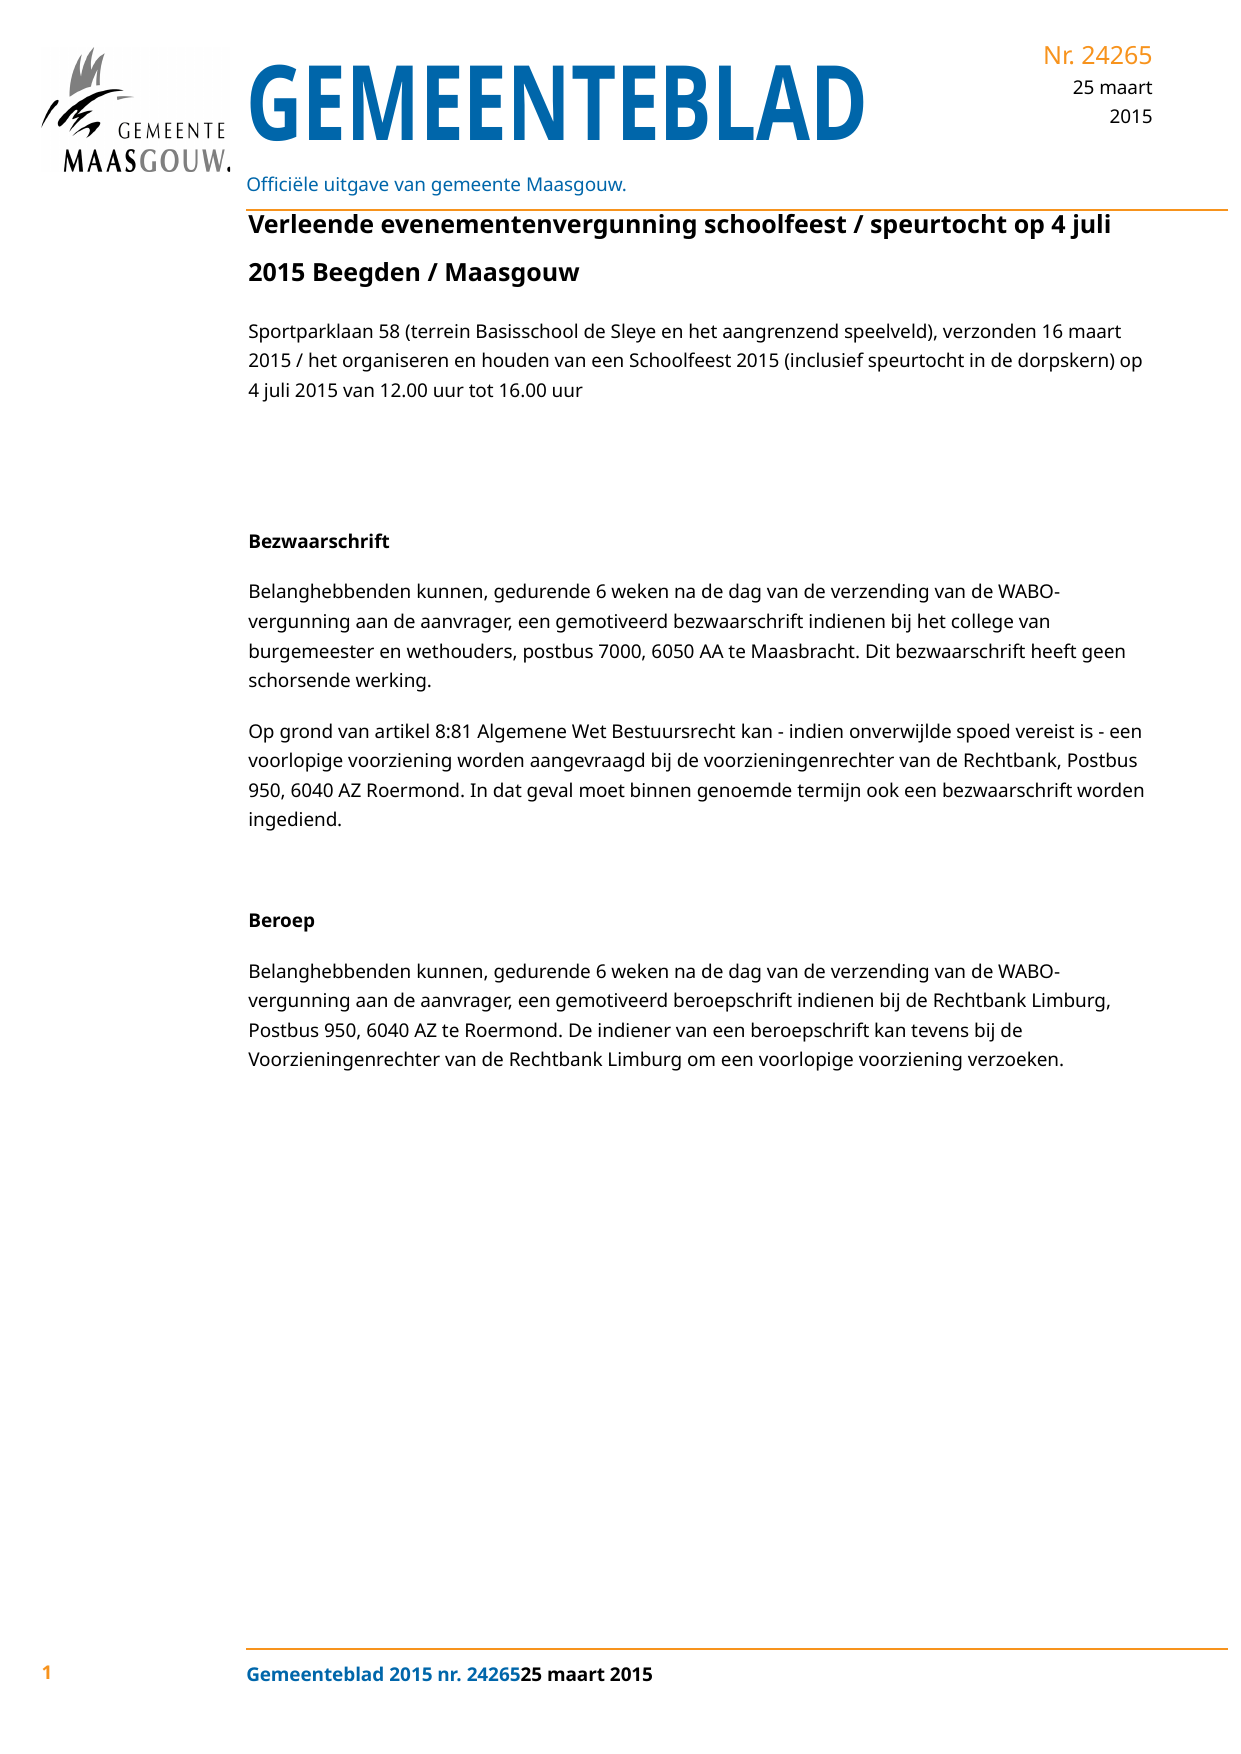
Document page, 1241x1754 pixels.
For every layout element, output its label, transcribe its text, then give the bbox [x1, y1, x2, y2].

text Beroep [248, 907, 1152, 933]
text Belanghebbenden kunnen, gedurende 6 weken na de dag van de verzending van de WABO-vergunning aan de aanvrager, een gemotiveerd beroepschrift indienen bij de Rechtbank Limburg, Postbus 950, 6040 AZ te Roermond. De indiener van een beroepschrift kan tevens bij de Voorzieningenrechter van de Rechtbank Limburg om een voorlopige voorziening verzoeken. [248, 958, 1152, 1072]
text Sportparklaan 58 (terrein Basisschool de Sleye en het aangrenzend speelveld), verzonden 16 maart 2015 / het organiseren en houden van een Schoolfeest 2015 (inclusief speurtocht in de dorpskern) op 4 juli 2015 van 12.00 uur tot 16.00 uur [248, 318, 1152, 403]
picture [41, 47, 231, 172]
text Belanghebbenden kunnen, gedurende 6 weken na de dag van de verzending van de WABO-vergunning aan de aanvrager, een gemotiveerd bezwaarschrift indienen bij het college van burgemeester en wethouders, postbus 7000, 6050 AA te Maasbracht. Dit bezwaarschrift heeft geen schorsende werking. [248, 579, 1152, 693]
text Op grond van artikel 8:81 Algemene Wet Bestuursrecht kan - indien onverwijlde spoed vereist is - een voorlopige voorziening worden aangevraagd bij de voorzieningenrechter van de Rechtbank, Postbus 950, 6040 AZ Roermond. In dat geval moet binnen genoemde termijn ook een bezwaarschrift worden ingediend. [248, 718, 1152, 832]
text Verleende evenementenvergunning schoolfeest / speurtocht op 4 juli 2015 Beegden / Maasgouw [248, 211, 1152, 288]
text Bezwaarschrift [248, 528, 1152, 554]
